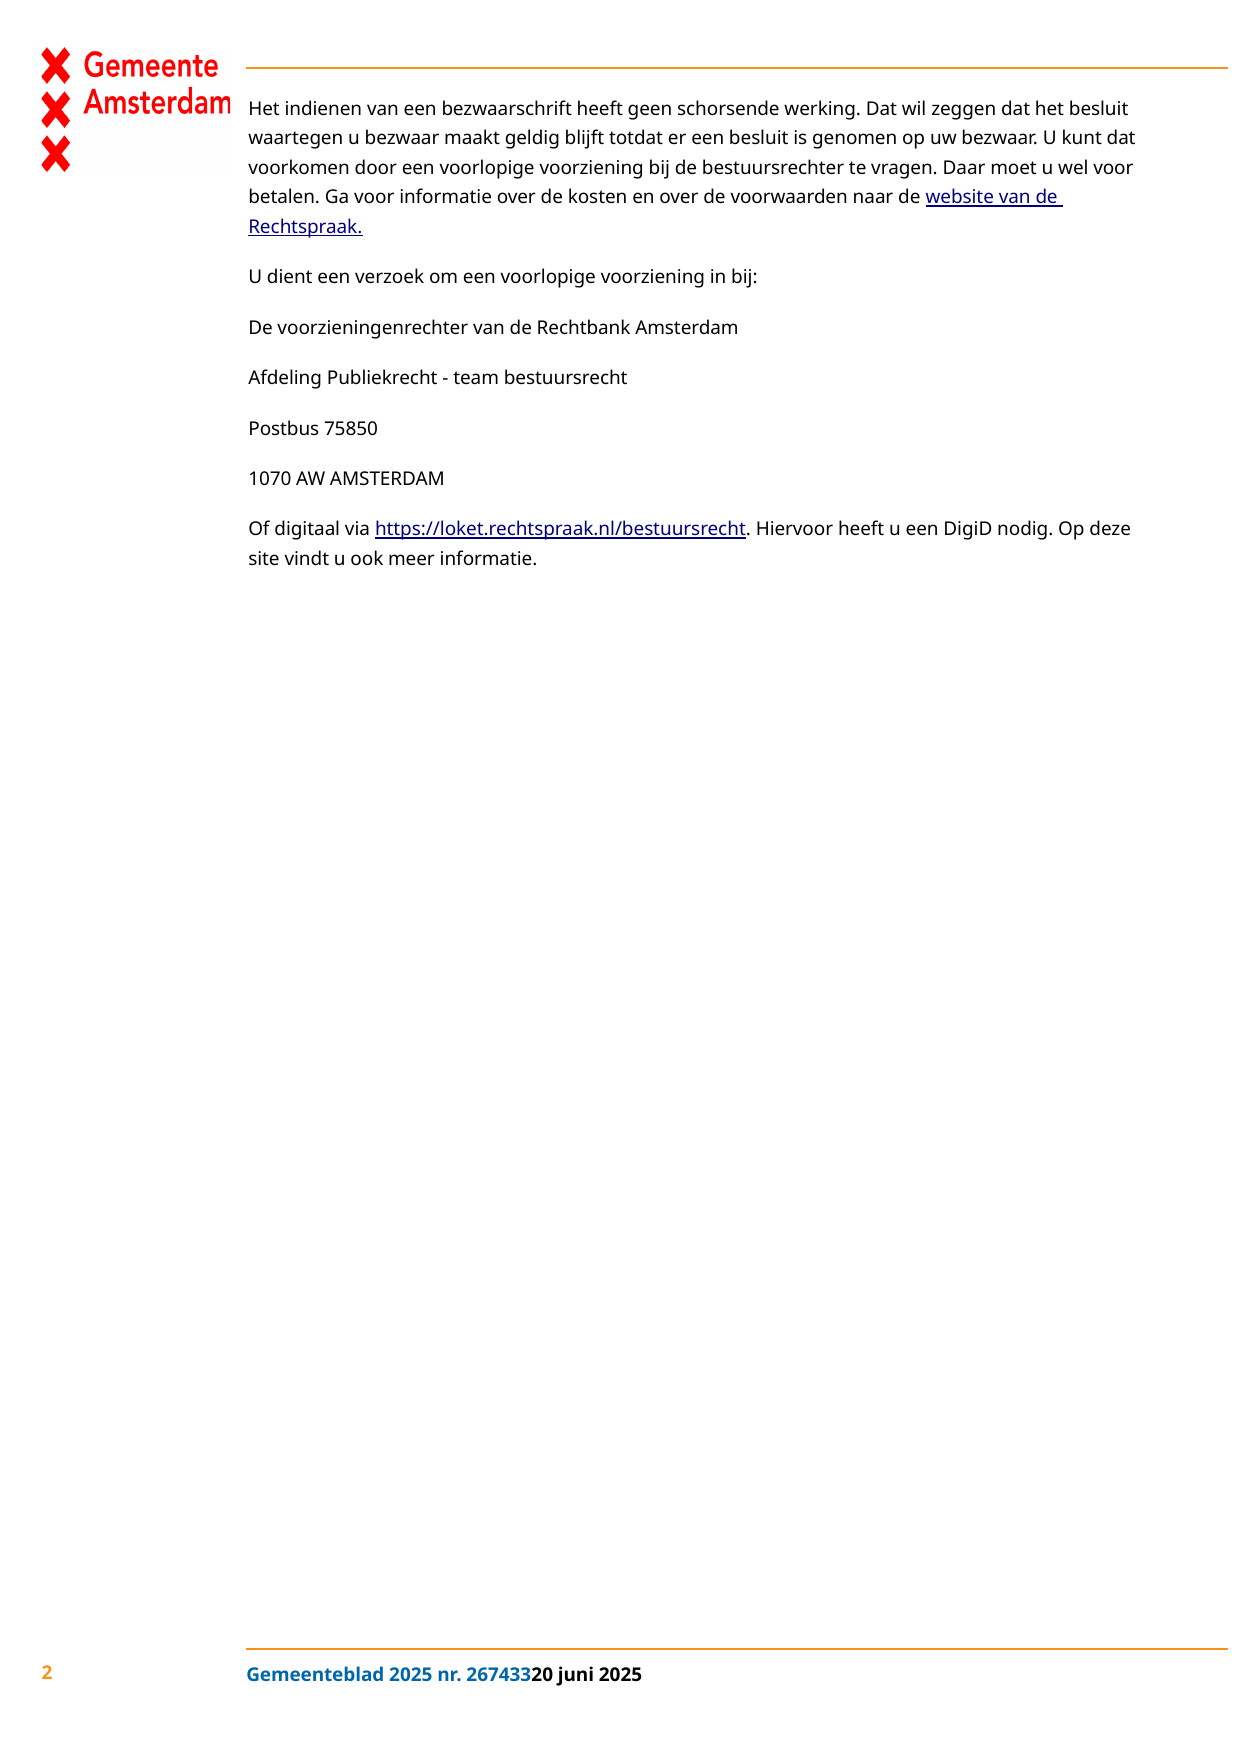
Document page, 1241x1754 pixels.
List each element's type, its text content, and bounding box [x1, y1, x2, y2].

text Afdeling Publiekrecht - team bestuursrecht [248, 364, 1152, 390]
text Het indienen van een bezwaarschrift heeft geen schorsende werking. Dat wil zeggen dat het besluit waartegen u bezwaar maakt geldig blijft totdat er een besluit is genomen op uw bezwaar. U kunt dat voorkomen door een voorlopige voorziening bij de bestuursrechter te vragen. Daar moet u wel voor betalen. Ga voor informatie over de kosten en over de voorwaarden naar de website van de Rechtspraak. [248, 95, 1152, 239]
text Of digitaal via https://loket.rechtspraak.nl/bestuursrecht. Hiervoor heeft u een DigiD nodig. Op deze site vindt u ook meer informatie. [248, 516, 1152, 571]
text Postbus 75850 [248, 415, 1152, 441]
text U dient een verzoek om een voorlopige voorziening in bij: [248, 263, 1152, 289]
text De voorzieningenrechter van de Rechtbank Amsterdam [248, 314, 1152, 340]
picture [41, 47, 231, 172]
text 1070 AW AMSTERDAM [248, 465, 1152, 491]
